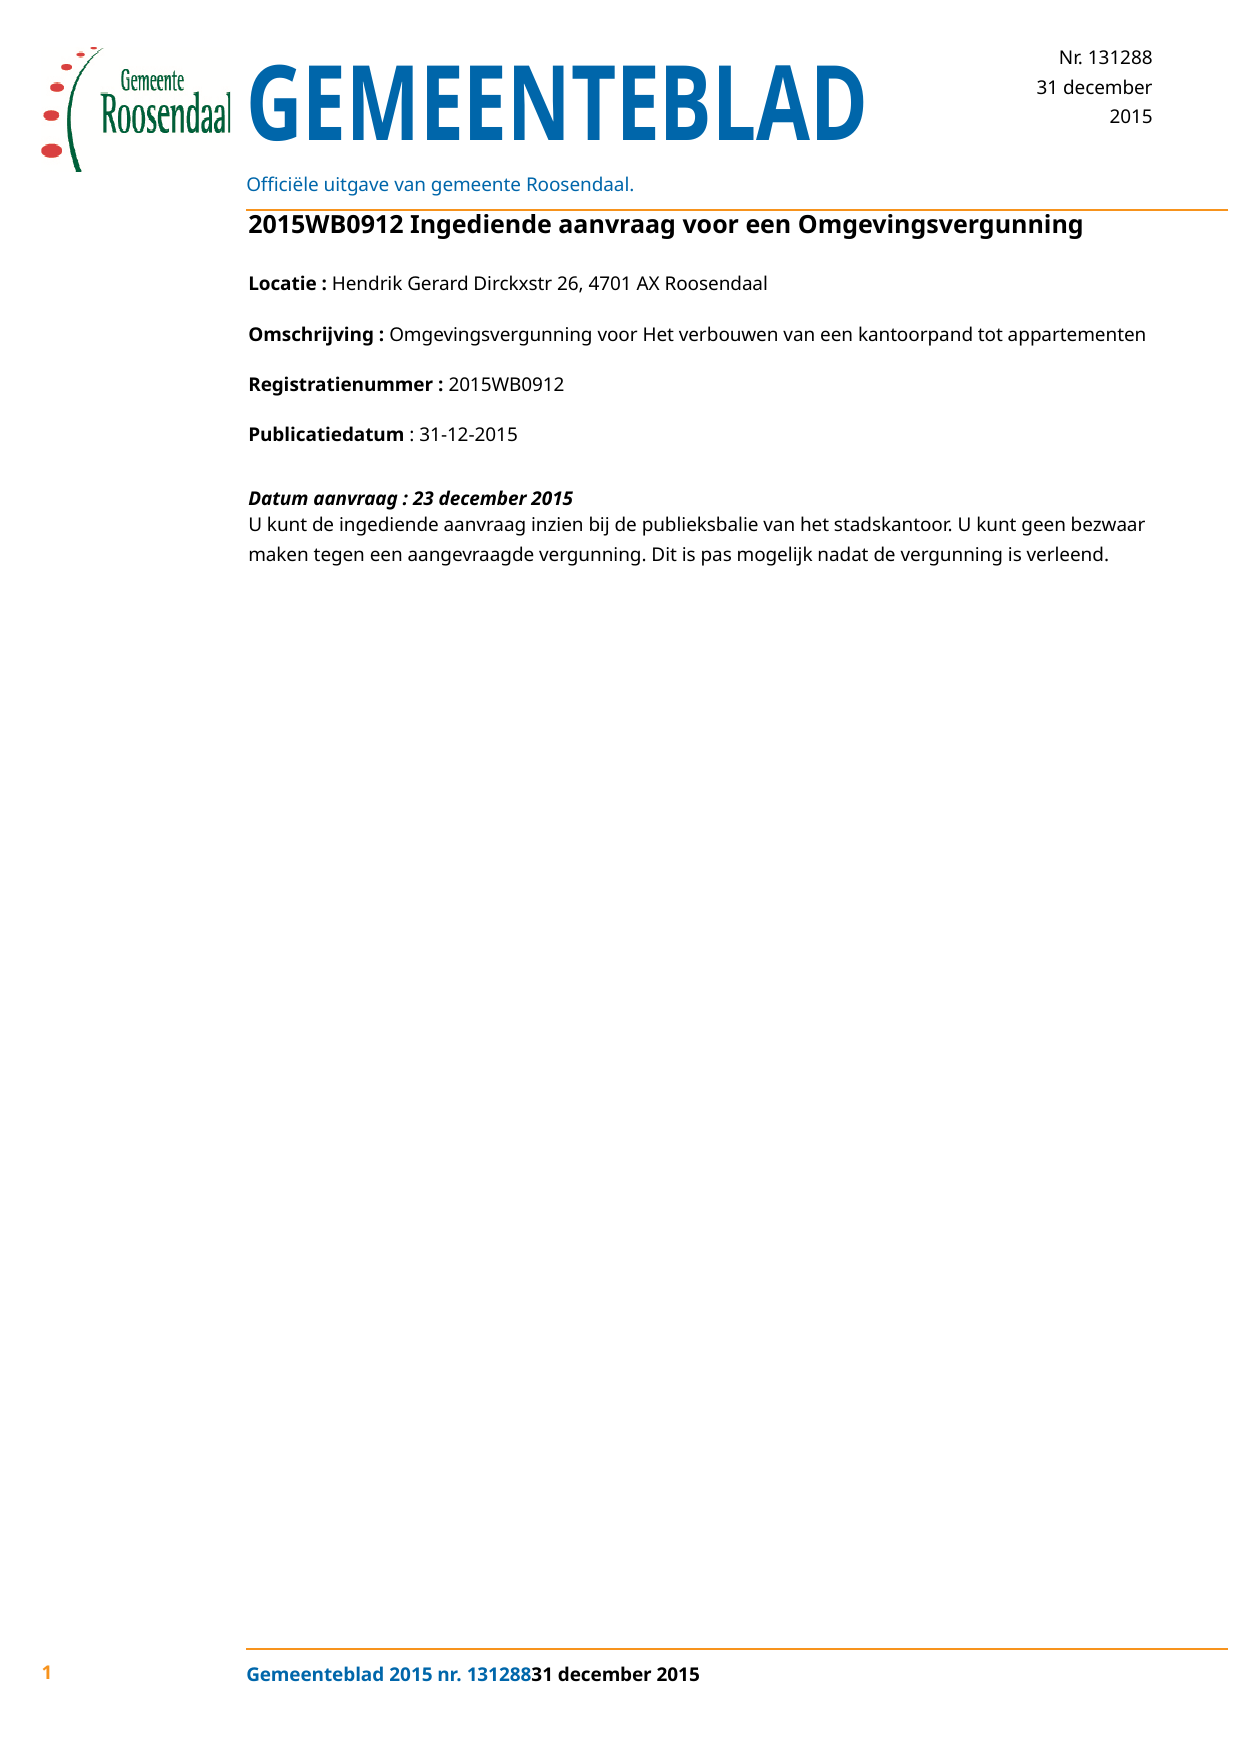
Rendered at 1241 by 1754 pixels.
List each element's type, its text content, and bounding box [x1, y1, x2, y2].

text Locatie : Hendrik Gerard Dirckxstr 26, 4701 AX Roosendaal [248, 270, 1152, 296]
text 2015WB0912 Ingediende aanvraag voor een Omgevingsvergunning [248, 211, 1152, 241]
text Registratienummer : 2015WB0912 [248, 371, 1152, 397]
text U kunt de ingediende aanvraag inzien bij de publieksbalie van het stadskantoor. U kunt geen bezwaar maken tegen een aangevraagde vergunning. Dit is pas mogelijk nadat de vergunning is verleend. [248, 511, 1152, 567]
picture [41, 47, 231, 172]
text Datum aanvraag : 23 december 2015 [248, 486, 1152, 511]
text Omschrijving : Omgevingsvergunning voor Het verbouwen van een kantoorpand tot appartementen [248, 321, 1152, 346]
text Publicatiedatum : 31-12-2015 [248, 422, 1152, 447]
